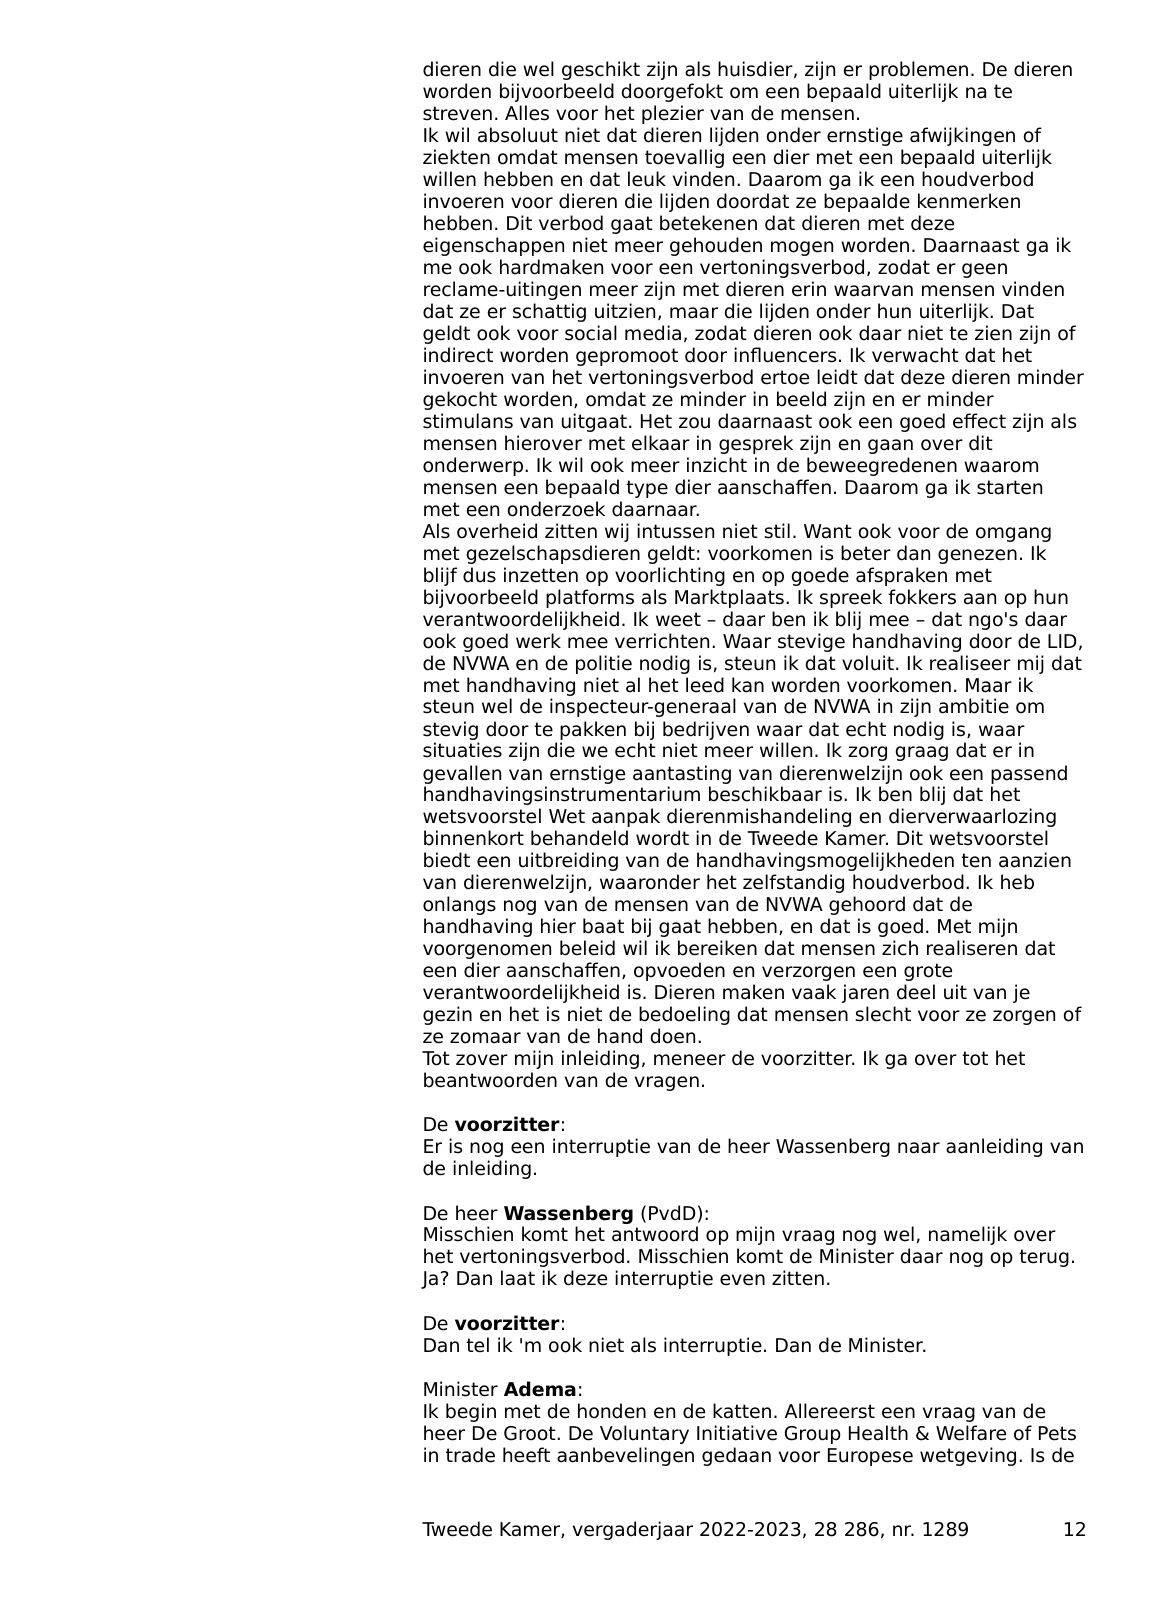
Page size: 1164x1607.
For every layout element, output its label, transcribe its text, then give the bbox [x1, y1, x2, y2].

text Er is nog een interruptie van de heer Wassenberg naar aanleiding van de inleiding. [422, 1136, 1087, 1180]
text De heer Wassenberg (PvdD): [422, 1202, 1087, 1224]
text Ik begin met de honden en de katten. Allereerst een vraag van de heer De Groot. De Voluntary Initiative Group Health & Welfare of Pets in trade heeft aanbevelingen gedaan voor Europese wetgeving. Is de [422, 1401, 1087, 1467]
text Misschien komt het antwoord op mijn vraag nog wel, namelijk over het vertoningsverbod. Misschien komt de Minister daar nog op terug. Ja? Dan laat ik deze interruptie even zitten. [422, 1224, 1087, 1290]
text dieren die wel geschikt zijn als huisdier, zijn er problemen. De dieren worden bijvoorbeeld doorgefokt om een bepaald uiterlijk na te streven. Alles voor het plezier van de mensen. [422, 59, 1087, 125]
text Tot zover mijn inleiding, meneer de voorzitter. Ik ga over tot het beantwoorden van de vragen. [422, 1048, 1087, 1092]
text Minister Adema: [422, 1379, 1087, 1401]
text Dan tel ik 'm ook niet als interruptie. Dan de Minister. [422, 1334, 1087, 1356]
text Als overheid zitten wij intussen niet stil. Want ook voor de omgang met gezelschapsdieren geldt: voorkomen is beter dan genezen. Ik blijf dus inzetten op voorlichting en op goede afspraken met bijvoorbeeld platforms als Marktplaats. Ik spreek fokkers aan op hun verantwoordelijkheid. Ik weet – daar ben ik blij mee – dat ngo's daar ook goed werk mee verrichten. Waar stevige handhaving door de LID, de NVWA en de politie nodig is, steun ik dat voluit. Ik realiseer mij dat met handhaving niet al het leed kan worden voorkomen. Maar ik steun wel de inspecteur-generaal van de NVWA in zijn ambitie om stevig door te pakken bij bedrijven waar dat echt nodig is, waar situaties zijn die we echt niet meer willen. Ik zorg graag dat er in gevallen van ernstige aantasting van dierenwelzijn ook een passend handhavingsinstrumentarium beschikbaar is. Ik ben blij dat het wetsvoorstel Wet aanpak dierenmishandeling en dierverwaarlozing binnenkort behandeld wordt in de Tweede Kamer. Dit wetsvoorstel biedt een uitbreiding van de handhavingsmogelijkheden ten aanzien van dierenwelzijn, waaronder het zelfstandig houdverbod. Ik heb onlangs nog van de mensen van de NVWA gehoord dat de handhaving hier baat bij gaat hebben, en dat is goed. Met mijn voorgenomen beleid wil ik bereiken dat mensen zich realiseren dat een dier aanschaffen, opvoeden en verzorgen een grote verantwoordelijkheid is. Dieren maken vaak jaren deel uit van je gezin en het is niet de bedoeling dat mensen slecht voor ze zorgen of ze zomaar van de hand doen. [422, 521, 1087, 1048]
text De voorzitter: [422, 1312, 1087, 1334]
text Ik wil absoluut niet dat dieren lijden onder ernstige afwijkingen of ziekten omdat mensen toevallig een dier met een bepaald uiterlijk willen hebben en dat leuk vinden. Daarom ga ik een houdverbod invoeren voor dieren die lijden doordat ze bepaalde kenmerken hebben. Dit verbod gaat betekenen dat dieren met deze eigenschappen niet meer gehouden mogen worden. Daarnaast ga ik me ook hardmaken voor een vertoningsverbod, zodat er geen reclame-uitingen meer zijn met dieren erin waarvan mensen vinden dat ze er schattig uitzien, maar die lijden onder hun uiterlijk. Dat geldt ook voor social media, zodat dieren ook daar niet te zien zijn of indirect worden gepromoot door influencers. Ik verwacht dat het invoeren van het vertoningsverbod ertoe leidt dat deze dieren minder gekocht worden, omdat ze minder in beeld zijn en er minder stimulans van uitgaat. Het zou daarnaast ook een goed effect zijn als mensen hierover met elkaar in gesprek zijn en gaan over dit onderwerp. Ik wil ook meer inzicht in de beweegredenen waarom mensen een bepaald type dier aanschaffen. Daarom ga ik starten met een onderzoek daarnaar. [422, 125, 1087, 521]
text De voorzitter: [422, 1114, 1087, 1136]
